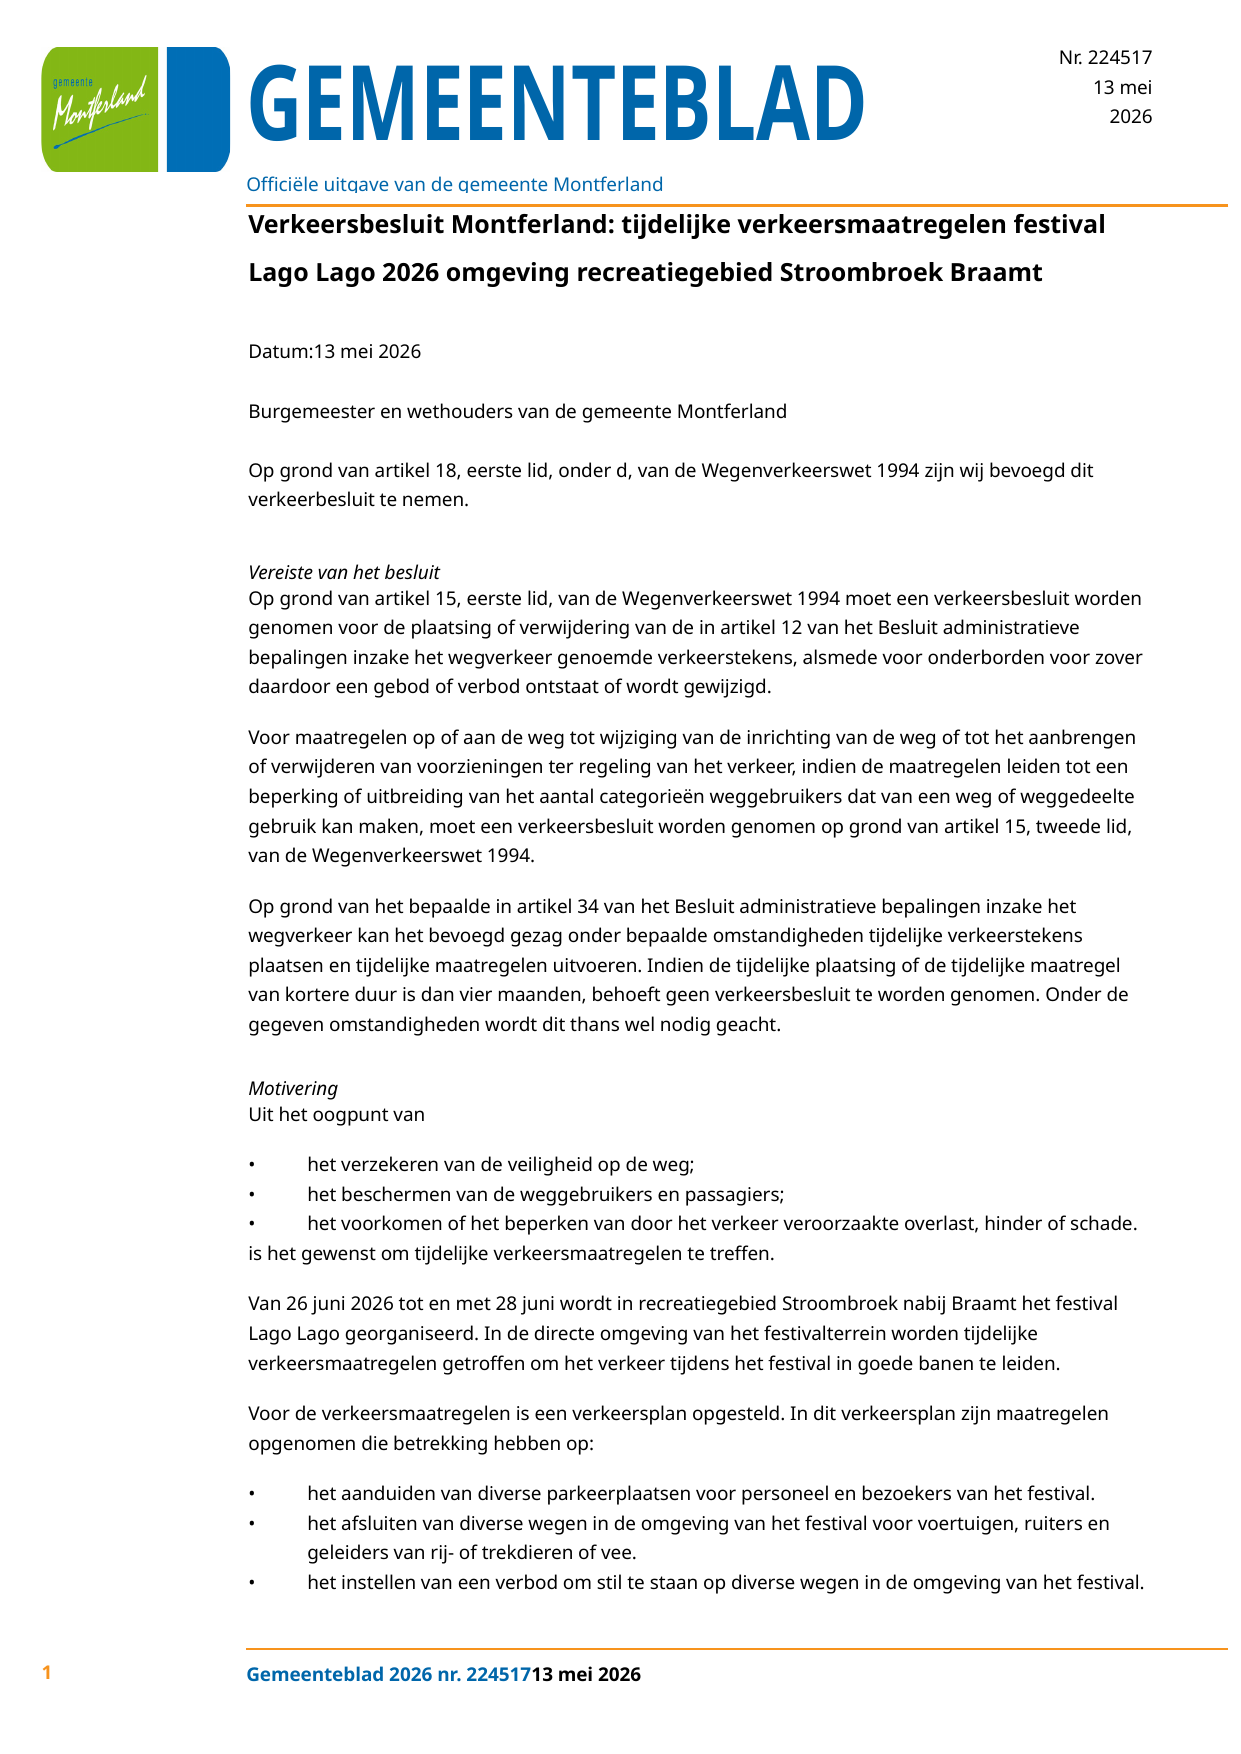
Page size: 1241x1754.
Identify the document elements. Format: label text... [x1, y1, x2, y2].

text Uit het oogpunt van [248, 1101, 1152, 1127]
text Op grond van artikel 18, eerste lid, onder d, van de Wegenverkeerswet 1994 zijn wij bevoegd dit verkeerbesluit te nemen. [248, 457, 1152, 512]
text Op grond van het bepaalde in artikel 34 van het Besluit administratieve bepalingen inzake het wegverkeer kan het bevoegd gezag onder bepaalde omstandigheden tijdelijke verkeerstekens plaatsen en tijdelijke maatregelen uitvoeren. Indien de tijdelijke plaatsing of de tijdelijke maatregel van kortere duur is dan vier maanden, behoeft geen verkeersbesluit te worden genomen. Onder de gegeven omstandigheden wordt dit thans wel nodig geacht. [248, 893, 1152, 1037]
list het instellen van een verbod om stil te staan op diverse wegen in de omgeving van het festival. [248, 1569, 1152, 1594]
text Motivering [248, 1075, 1152, 1101]
text Datum:13 mei 2026 [248, 339, 1152, 364]
text Voor de verkeersmaatregelen is een verkeersplan opgesteld. In dit verkeersplan zijn maatregelen opgenomen die betrekking hebben op: [248, 1400, 1152, 1455]
text Op grond van artikel 15, eerste lid, van de Wegenverkeerswet 1994 moet een verkeersbesluit worden genomen voor de plaatsing of verwijdering van de in artikel 12 van het Besluit administratieve bepalingen inzake het wegverkeer genoemde verkeerstekens, alsmede voor onderborden voor zover daardoor een gebod of verbod ontstaat of wordt gewijzigd. [248, 585, 1152, 699]
list het aanduiden van diverse parkeerplaatsen voor personeel en bezoekers van het festival. [248, 1480, 1152, 1506]
text is het gewenst om tijdelijke verkeersmaatregelen te treffen. [248, 1240, 1152, 1266]
text Verkeersbesluit Montferland: tijdelijke verkeersmaatregelen festival Lago Lago 2026 omgeving recreatiegebied Stroombroek Braamt [248, 207, 1152, 288]
list het verzekeren van de veiligheid op de weg; [248, 1151, 1152, 1177]
text Van 26 juni 2026 tot en met 28 juni wordt in recreatiegebied Stroombroek nabij Braamt het festival Lago Lago georganiseerd. In de directe omgeving van het festivalterrein worden tijdelijke verkeersmaatregelen getroffen om het verkeer tijdens het festival in goede banen te leiden. [248, 1291, 1152, 1375]
text Burgemeester en wethouders van de gemeente Montferland [248, 398, 1152, 423]
text Voor maatregelen op of aan de weg tot wijziging van de inrichting van de weg of tot het aanbrengen of verwijderen van voorzieningen ter regeling van het verkeer, indien de maatregelen leiden tot een beperking of uitbreiding van het aantal categorieën weggebruikers dat van een weg of weggedeelte gebruik kan maken, moet een verkeersbesluit worden genomen op grond van artikel 15, tweede lid, van de Wegenverkeerswet 1994. [248, 724, 1152, 868]
list het voorkomen of het beperken van door het verkeer veroorzaakte overlast, hinder of schade. [248, 1211, 1152, 1236]
text Vereiste van het besluit [248, 559, 1152, 585]
list het beschermen van de weggebruikers en passagiers; [248, 1181, 1152, 1207]
list het afsluiten van diverse wegen in de omgeving van het festival voor voertuigen, ruiters en geleiders van rij- of trekdieren of vee. [248, 1510, 1152, 1565]
picture [41, 47, 231, 172]
